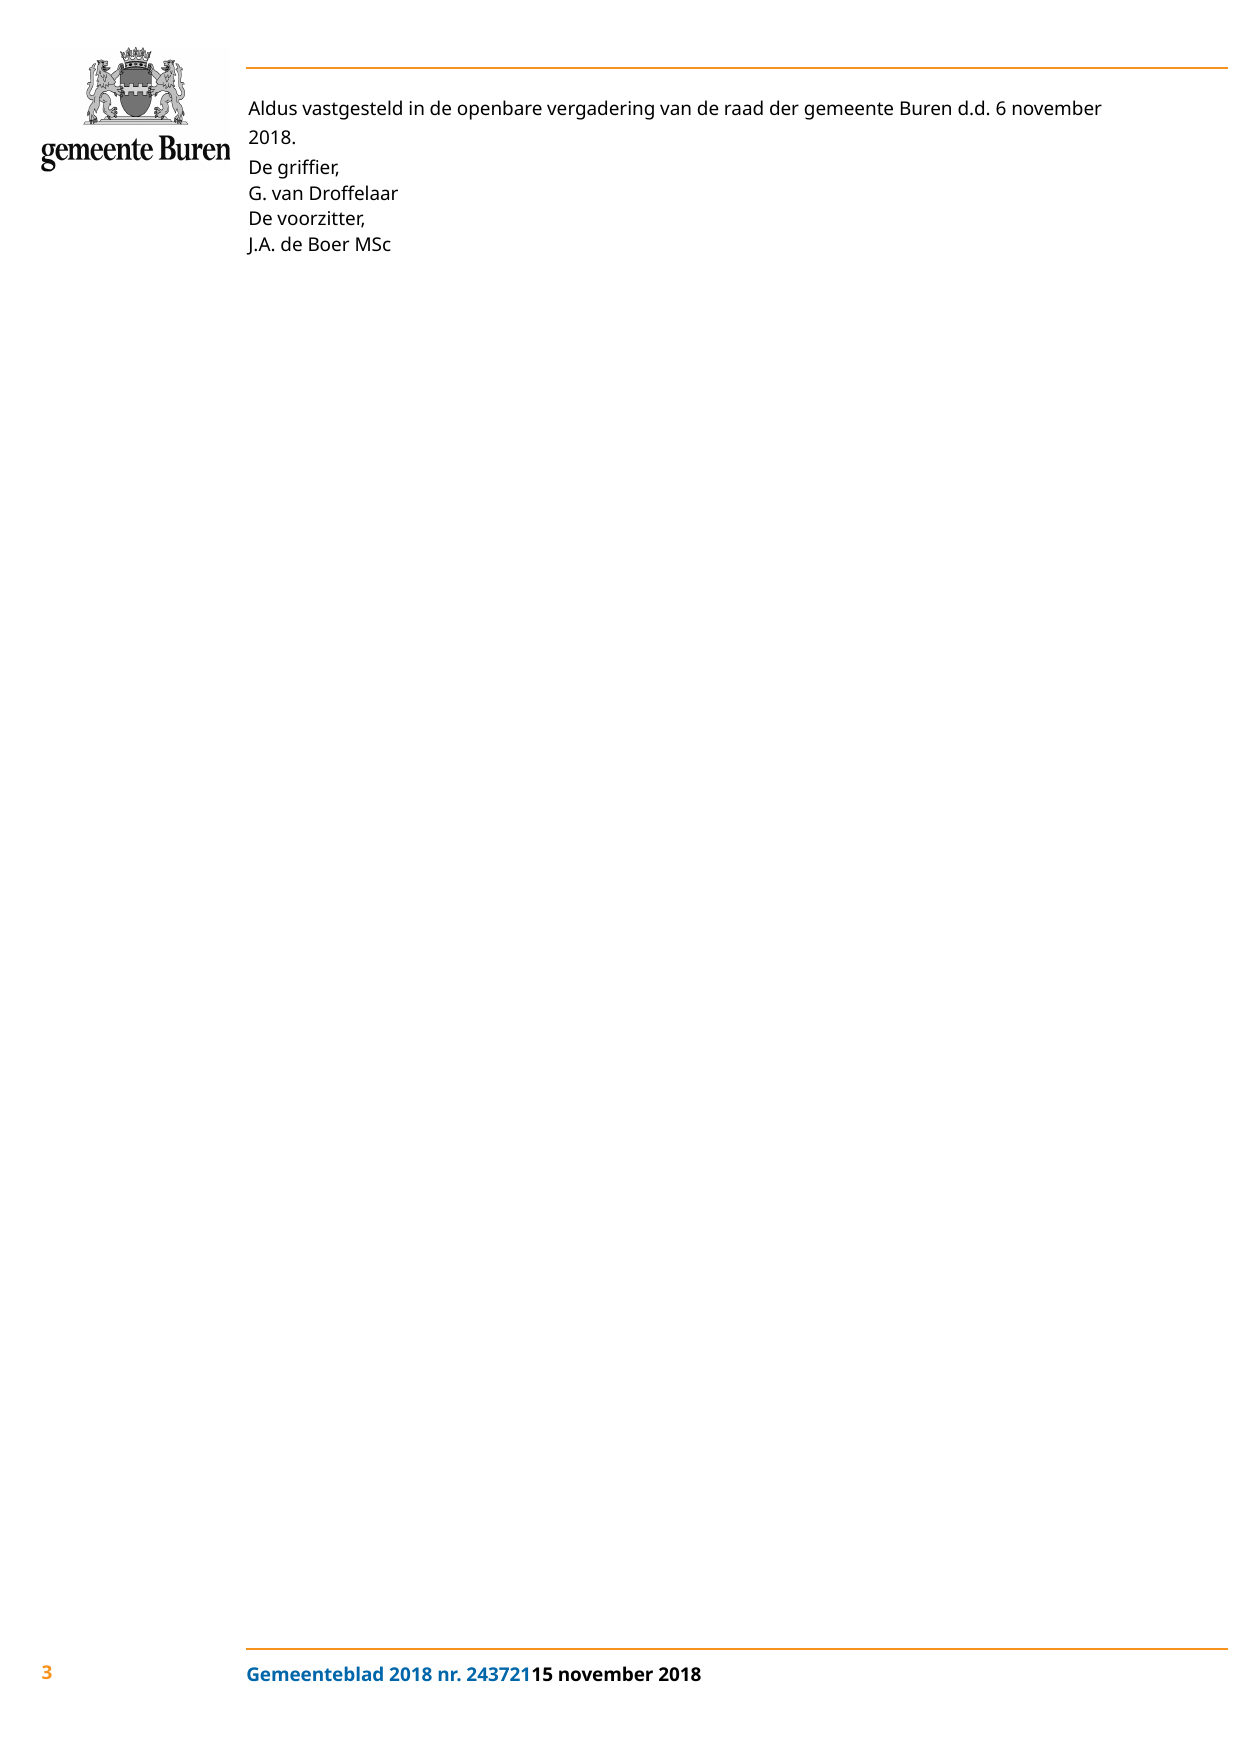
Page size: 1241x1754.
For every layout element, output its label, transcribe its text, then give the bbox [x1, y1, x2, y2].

text Aldus vastgesteld in de openbare vergadering van de raad der gemeente Buren d.d. 6 november 2018. [248, 95, 1152, 150]
text De griffier, [248, 154, 1152, 180]
text G. van Droffelaar [248, 180, 1152, 205]
picture [41, 47, 231, 172]
text De voorzitter, [248, 205, 1152, 231]
text J.A. de Boer MSc [248, 231, 1152, 257]
